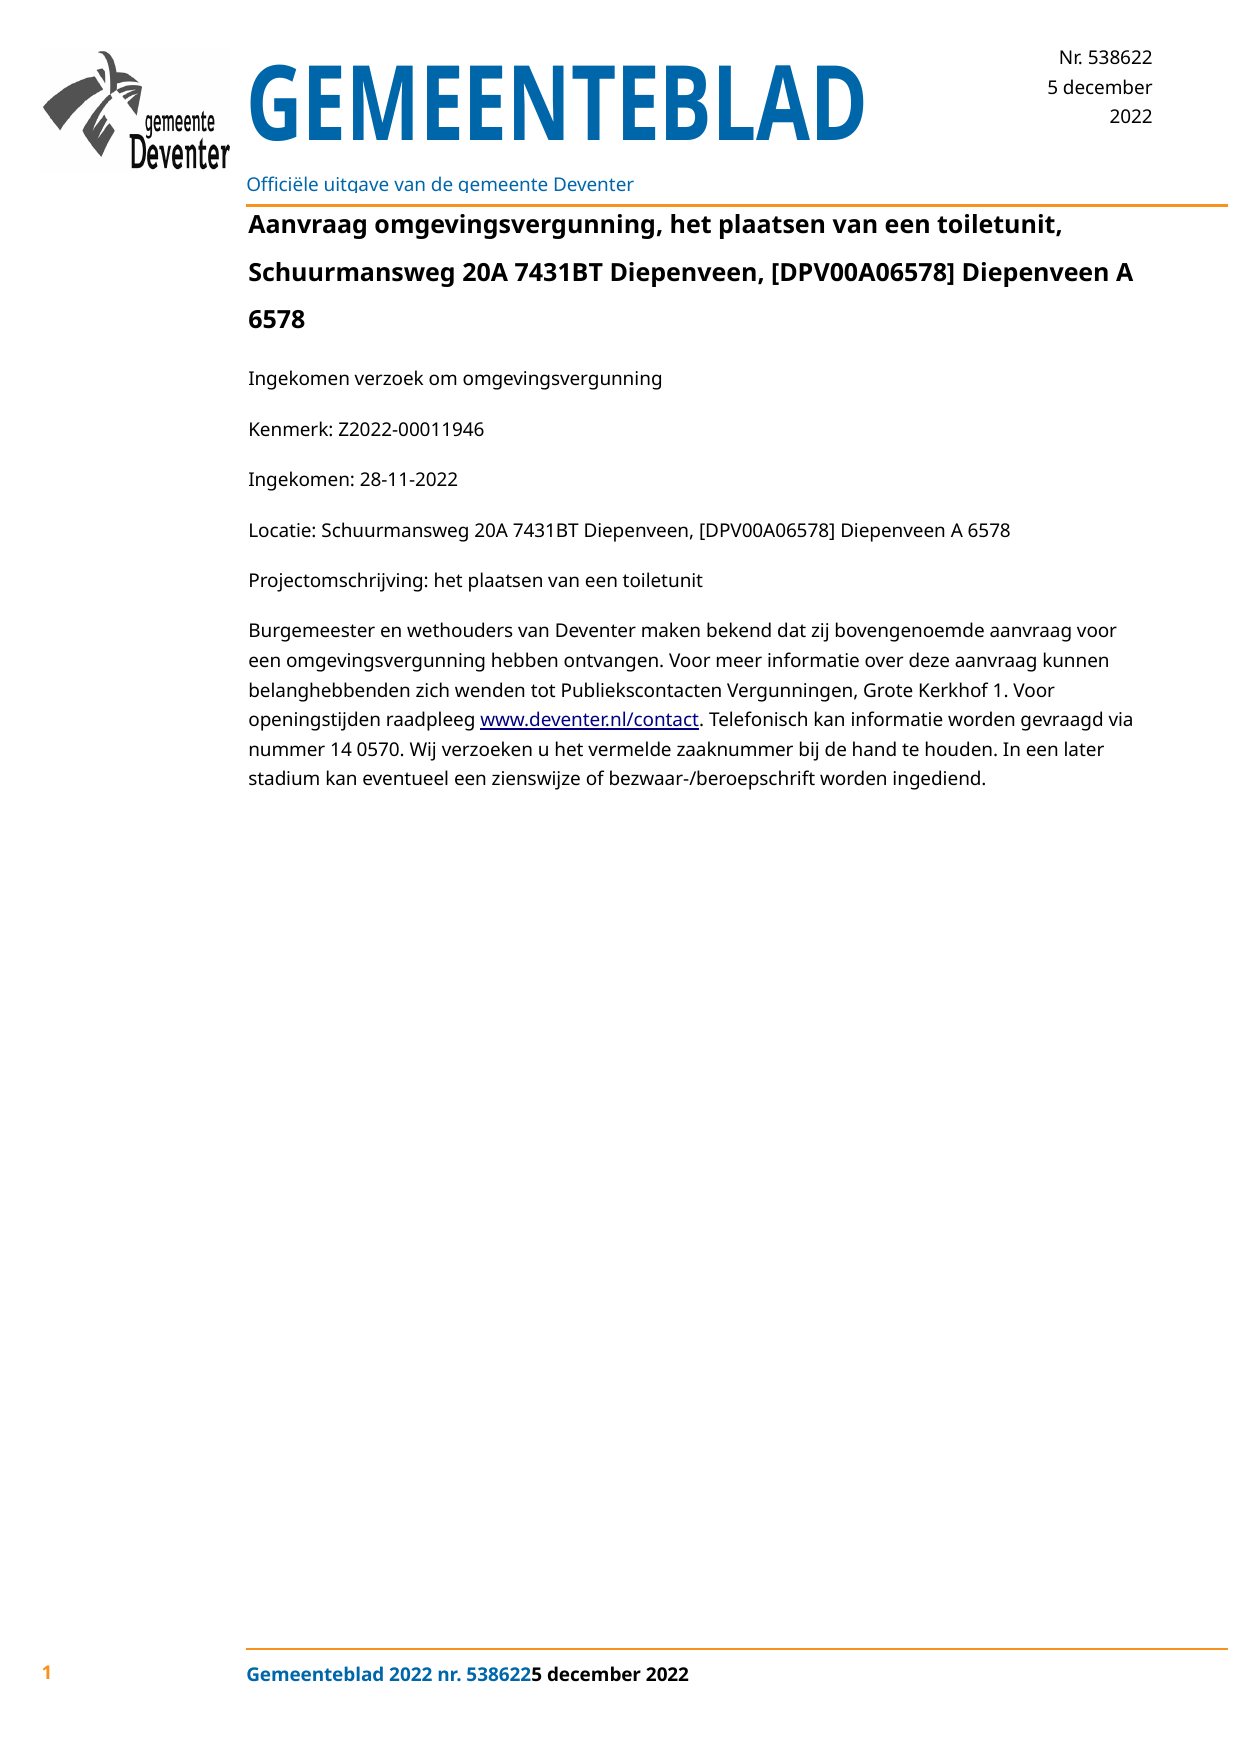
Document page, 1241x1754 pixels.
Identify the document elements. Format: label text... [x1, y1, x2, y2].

text Ingekomen verzoek om omgevingsvergunning [248, 366, 1152, 391]
text Ingekomen: 28-11-2022 [248, 466, 1152, 492]
text Burgemeester en wethouders van Deventer maken bekend dat zij bovengenoemde aanvraag voor een omgevingsvergunning hebben ontvangen. Voor meer informatie over deze aanvraag kunnen belanghebbenden zich wenden tot Publiekscontacten Vergunningen, Grote Kerkhof 1. Voor openingstijden raadpleeg www.deventer.nl/contact. Telefonisch kan informatie worden gevraagd via nummer 14 0570. Wij verzoeken u het vermelde zaaknummer bij de hand te houden. In een later stadium kan eventueel een zienswijze of bezwaar-/beroepschrift worden ingediend. [248, 618, 1152, 791]
text Locatie: Schuurmansweg 20A 7431BT Diepenveen, [DPV00A06578] Diepenveen A 6578 [248, 517, 1152, 542]
text Projectomschrijving: het plaatsen van een toiletunit [248, 567, 1152, 593]
picture [41, 47, 231, 172]
text Aanvraag omgevingsvergunning, het plaatsen van een toiletunit, Schuurmansweg 20A 7431BT Diepenveen, [DPV00A06578] Diepenveen A 6578 [248, 207, 1152, 336]
text Kenmerk: Z2022-00011946 [248, 416, 1152, 442]
